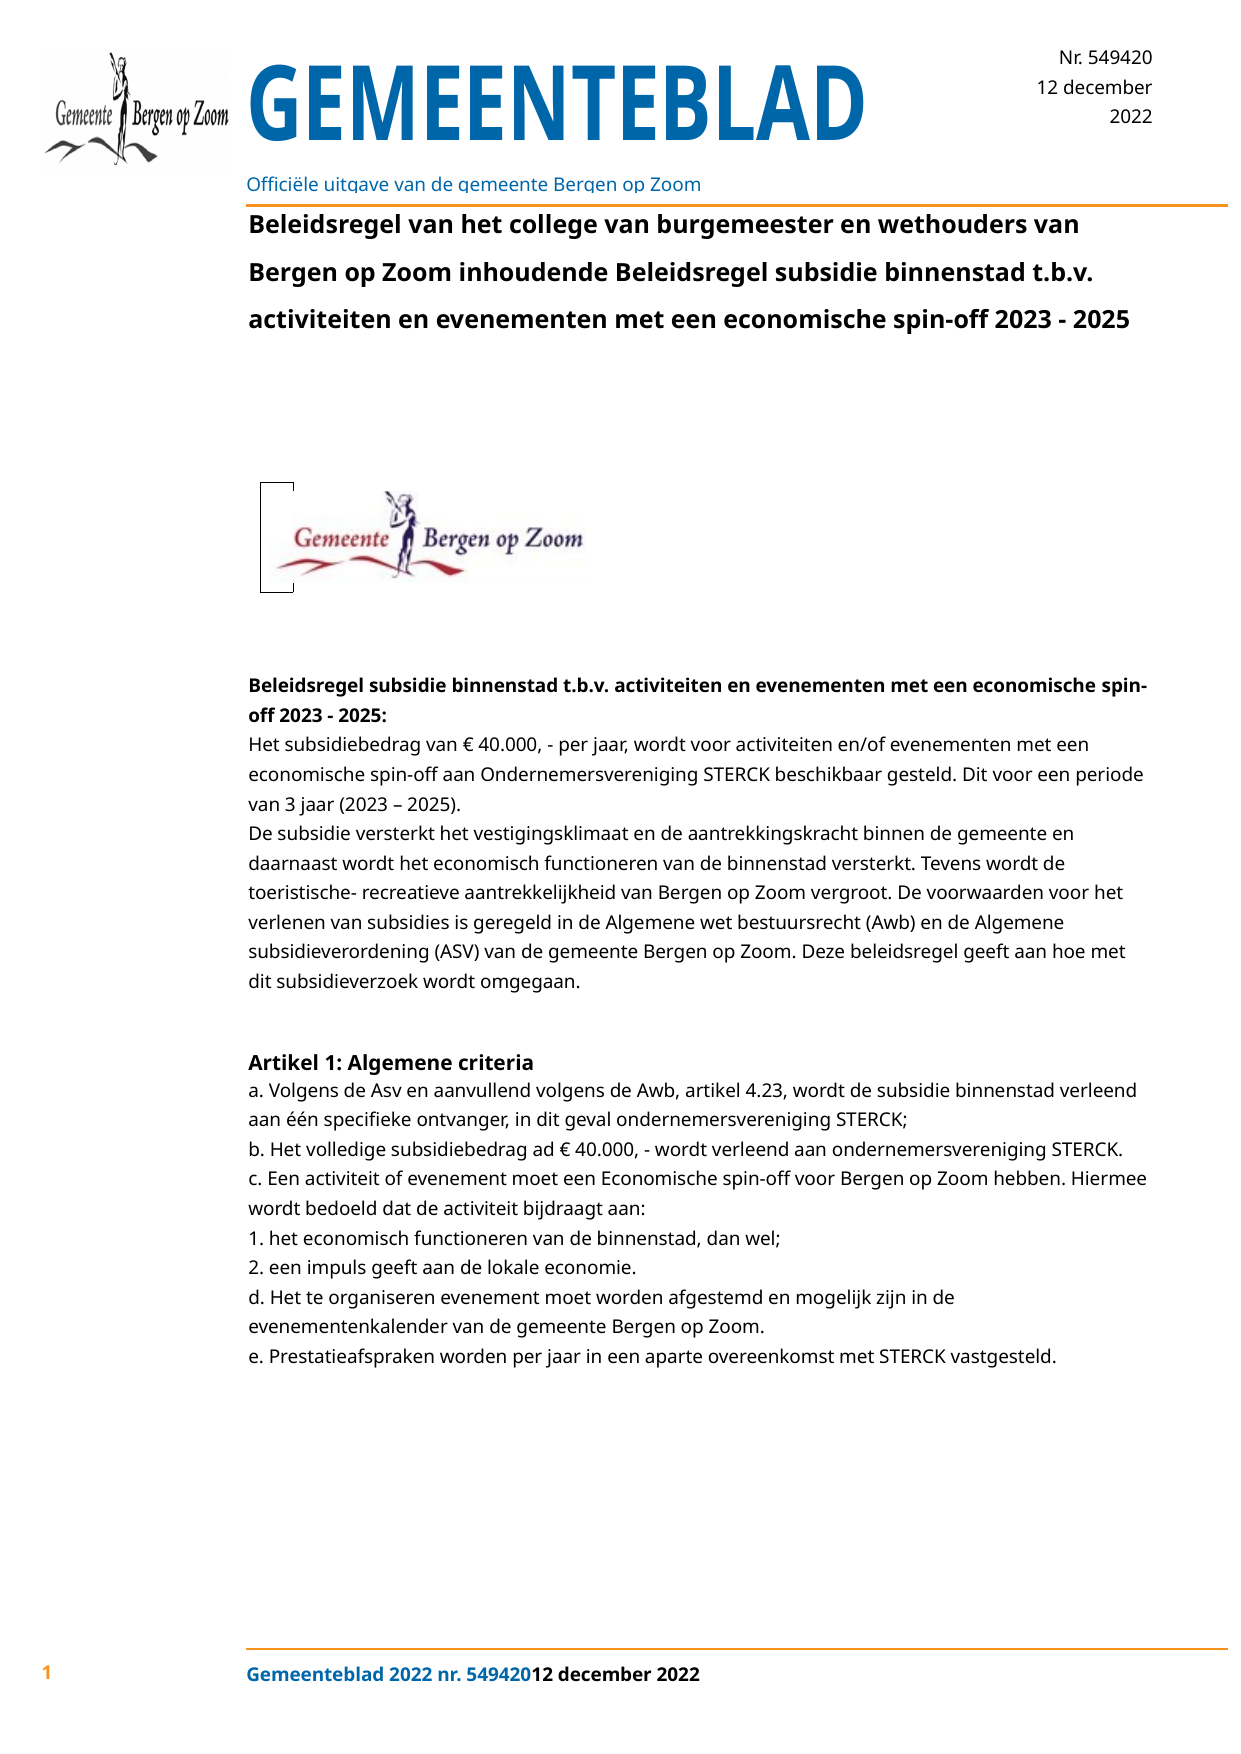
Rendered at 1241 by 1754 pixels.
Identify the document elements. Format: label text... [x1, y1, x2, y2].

text d. Het te organiseren evenement moet worden afgestemd en mogelijk zijn in de evenementenkalender van de gemeente Bergen op Zoom. [248, 1284, 1152, 1339]
text De subsidie versterkt het vestigingsklimaat en de aantrekkingskracht binnen de gemeente en daarnaast wordt het economisch functioneren van de binnenstad versterkt. Tevens wordt de toeristische- recreatieve aantrekkelijkheid van Bergen op Zoom vergroot. De voorwaarden voor het verlenen van subsidies is geregeld in de Algemene wet bestuursrecht (Awb) en de Algemene subsidieverordening (ASV) van de gemeente Bergen op Zoom. Deze beleidsregel geeft aan hoe met dit subsidieverzoek wordt omgegaan. [248, 820, 1152, 994]
picture [41, 47, 231, 172]
text 1. het economisch functioneren van de binnenstad, dan wel; [248, 1225, 1152, 1250]
picture [268, 491, 586, 583]
text c. Een activiteit of evenement moet een Economische spin-off voor Bergen op Zoom hebben. Hiermee wordt bedoeld dat de activiteit bijdraagt aan: [248, 1166, 1152, 1221]
text Het subsidiebedrag van € 40.000, - per jaar, wordt voor activiteiten en/of evenementen met een economische spin-off aan Ondernemersvereniging STERCK beschikbaar gesteld. Dit voor een periode van 3 jaar (2023 – 2025). [248, 732, 1152, 817]
text 2. een impuls geeft aan de lokale economie. [248, 1254, 1152, 1280]
text Beleidsregel subsidie binnenstad t.b.v. activiteiten en evenementen met een economische spin-off 2023 - 2025: [248, 672, 1152, 728]
text Artikel 1: Algemene criteria [248, 1048, 1152, 1077]
text Beleidsregel van het college van burgemeester en wethouders van Bergen op Zoom inhoudende Beleidsregel subsidie binnenstad t.b.v. activiteiten en evenementen met een economische spin-off 2023 - 2025 [248, 207, 1152, 336]
text e. Prestatieafspraken worden per jaar in een aparte overeenkomst met STERCK vastgesteld. [248, 1343, 1152, 1369]
text b. Het volledige subsidiebedrag ad € 40.000, - wordt verleend aan ondernemersvereniging STERCK. [248, 1136, 1152, 1162]
text a. Volgens de Asv en aanvullend volgens de Awb, artikel 4.23, wordt de subsidie binnenstad verleend aan één specifieke ontvanger, in dit geval ondernemersvereniging STERCK; [248, 1077, 1152, 1132]
